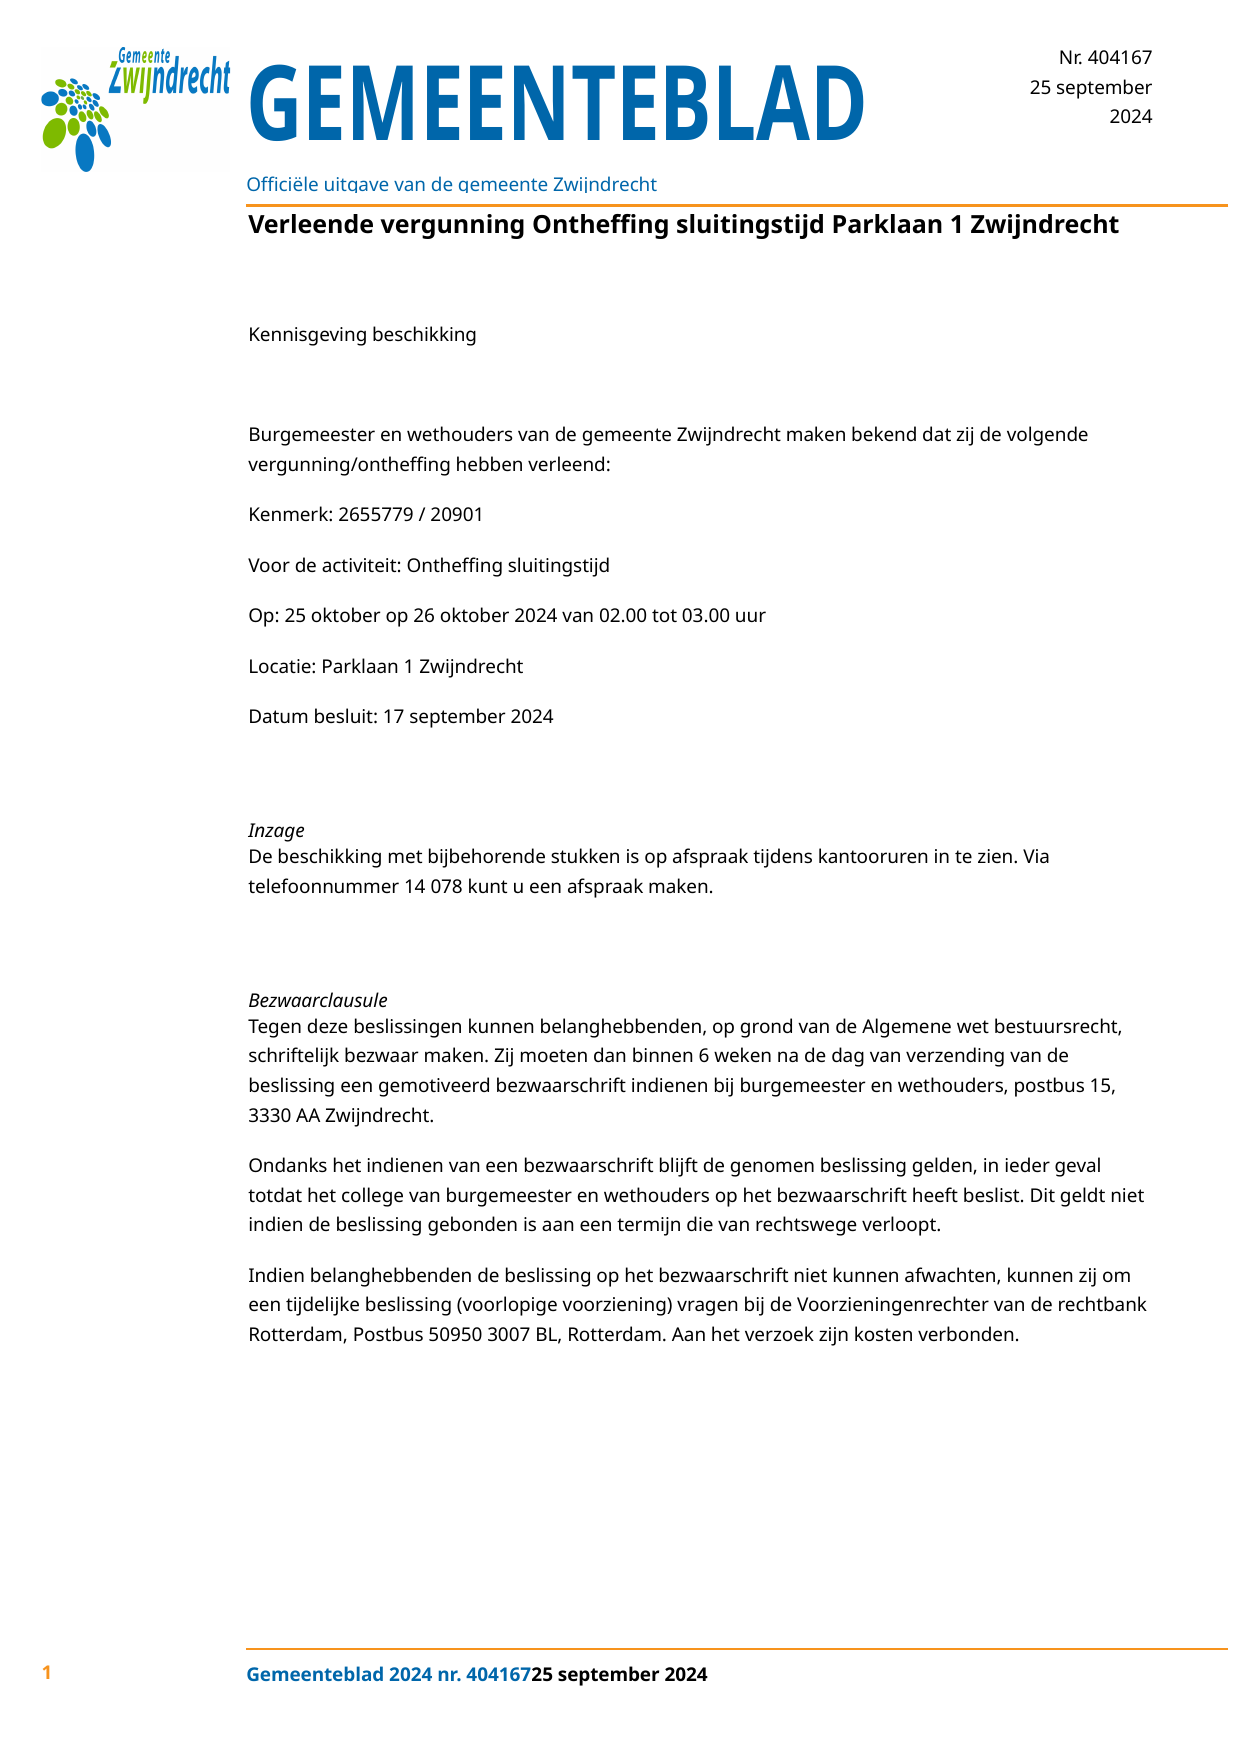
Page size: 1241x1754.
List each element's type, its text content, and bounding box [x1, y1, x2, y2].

text Ondanks het indienen van een bezwaarschrift blijft de genomen beslissing gelden, in ieder geval totdat het college van burgemeester en wethouders op het bezwaarschrift heeft beslist. Dit geldt niet indien de beslissing gebonden is aan een termijn die van rechtswege verloopt. [248, 1152, 1152, 1237]
text Locatie: Parklaan 1 Zwijndrecht [248, 653, 1152, 678]
text Inzage [248, 818, 1152, 843]
text Kennisgeving beschikking [248, 321, 1152, 346]
text Indien belanghebbenden de beslissing op het bezwaarschrift niet kunnen afwachten, kunnen zij om een tijdelijke beslissing (voorlopige voorziening) vragen bij de Voorzieningenrechter van de rechtbank Rotterdam, Postbus 50950 3007 BL, Rotterdam. Aan het verzoek zijn kosten verbonden. [248, 1262, 1152, 1347]
picture [41, 47, 231, 172]
text Op: 25 oktober op 26 oktober 2024 van 02.00 tot 03.00 uur [248, 602, 1152, 628]
text Bezwaarclausule [248, 987, 1152, 1013]
text Tegen deze beslissingen kunnen belanghebbenden, op grond van de Algemene wet bestuursrecht, schriftelijk bezwaar maken. Zij moeten dan binnen 6 weken na de dag van verzending van de beslissing een gemotiveerd bezwaarschrift indienen bij burgemeester en wethouders, postbus 15, 3330 AA Zwijndrecht. [248, 1013, 1152, 1127]
text Burgemeester en wethouders van de gemeente Zwijndrecht maken bekend dat zij de volgende vergunning/ontheffing hebben verleend: [248, 422, 1152, 477]
text Voor de activiteit: Ontheffing sluitingstijd [248, 552, 1152, 578]
text De beschikking met bijbehorende stukken is op afspraak tijdens kantooruren in te zien. Via telefoonnummer 14 078 kunt u een afspraak maken. [248, 843, 1152, 899]
text Verleende vergunning Ontheffing sluitingstijd Parklaan 1 Zwijndrecht [248, 207, 1152, 241]
text Kenmerk: 2655779 / 20901 [248, 502, 1152, 527]
text Datum besluit: 17 september 2024 [248, 703, 1152, 729]
